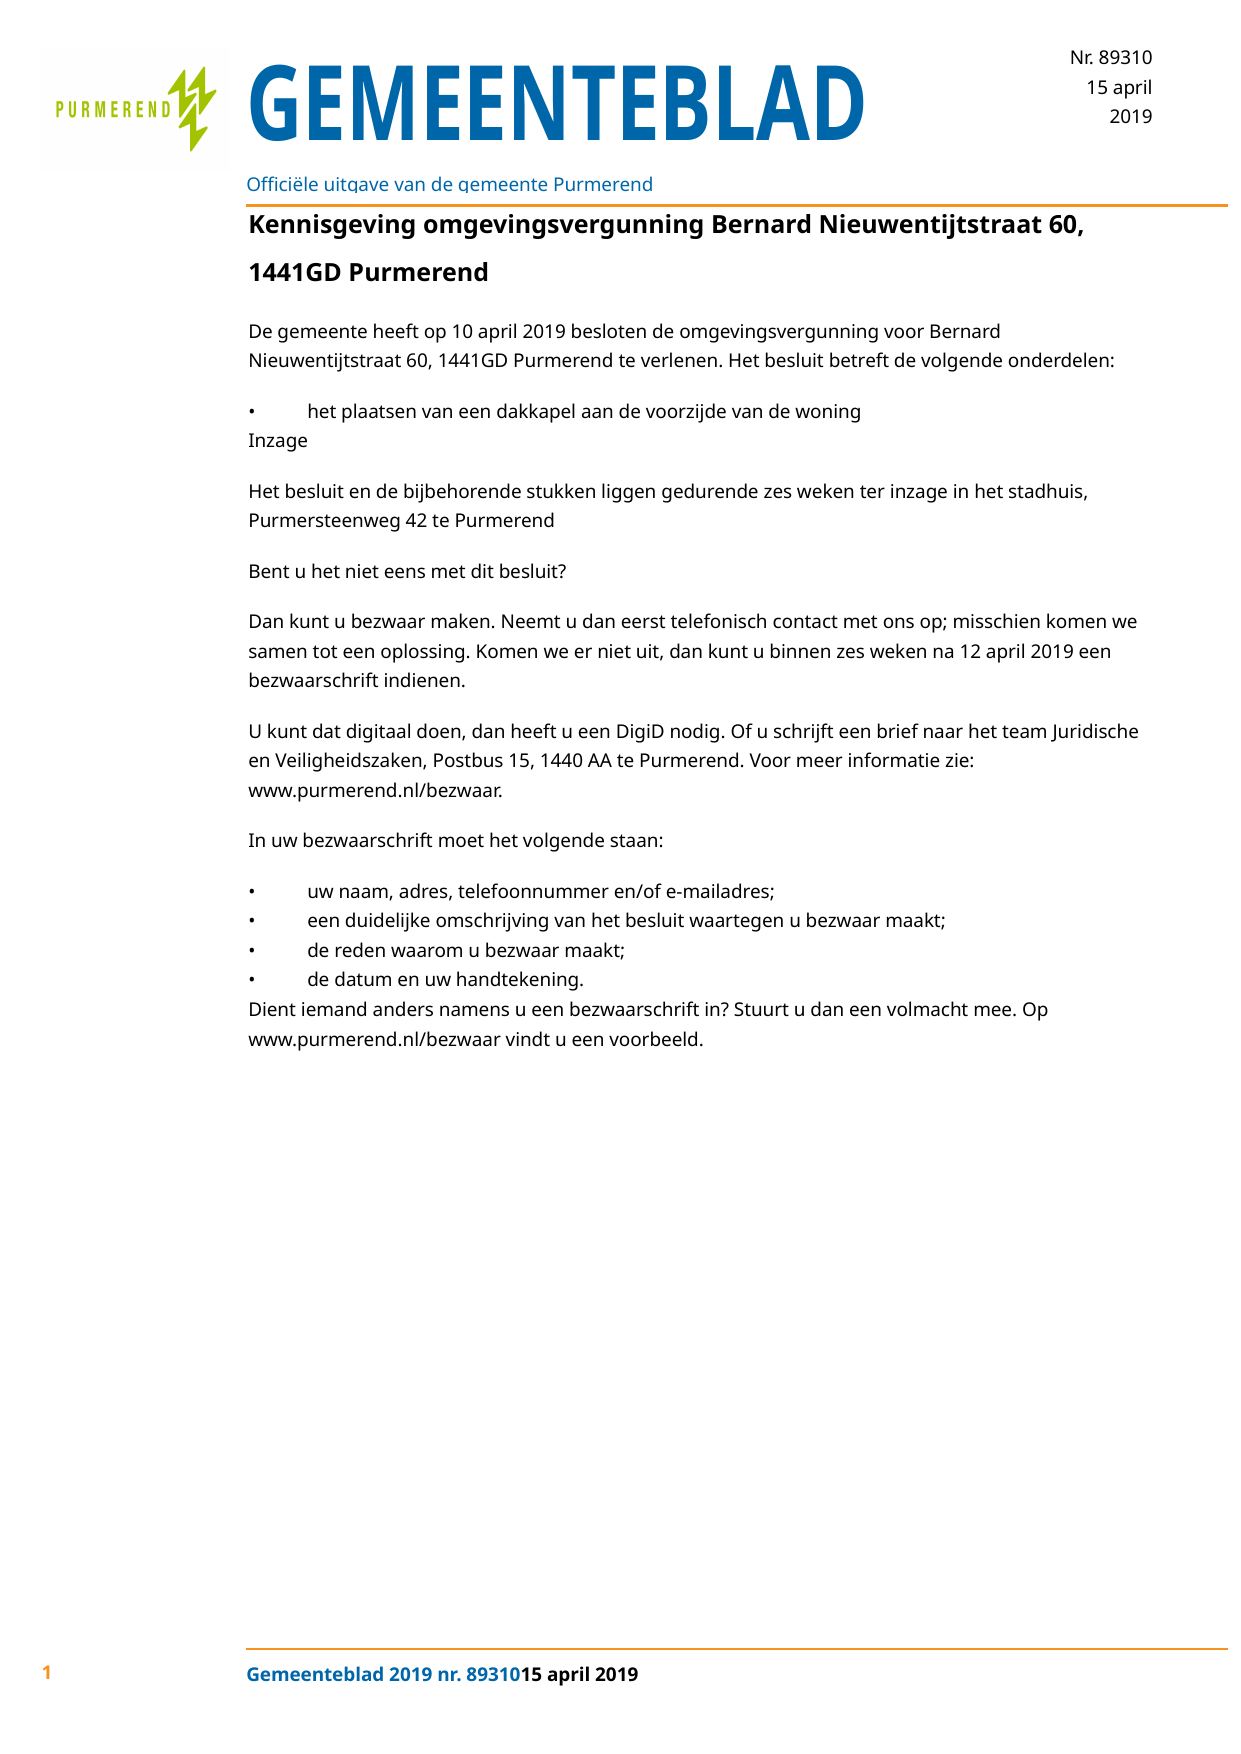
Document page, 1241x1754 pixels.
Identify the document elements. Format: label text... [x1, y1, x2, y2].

text Dan kunt u bezwaar maken. Neemt u dan eerst telefonisch contact met ons op; misschien komen we samen tot een oplossing. Komen we er niet uit, dan kunt u binnen zes weken na 12 april 2019 een bezwaarschrift indienen. [248, 608, 1152, 693]
picture [41, 47, 231, 172]
text Kennisgeving omgevingsvergunning Bernard Nieuwentijtstraat 60, 1441GD Purmerend [248, 207, 1152, 288]
text De gemeente heeft op 10 april 2019 besloten de omgevingsvergunning voor Bernard Nieuwentijtstraat 60, 1441GD Purmerend te verlenen. Het besluit betreft de volgende onderdelen: [248, 318, 1152, 373]
list de reden waarom u bezwaar maakt; [248, 937, 1152, 963]
text In uw bezwaarschrift moet het volgende staan: [248, 827, 1152, 853]
list de datum en uw handtekening. [248, 967, 1152, 992]
text U kunt dat digitaal doen, dan heeft u een DigiD nodig. Of u schrijft een brief naar het team Juridische en Veiligheidszaken, Postbus 15, 1440 AA te Purmerend. Voor meer informatie zie: www.purmerend.nl/bezwaar. [248, 718, 1152, 803]
list het plaatsen van een dakkapel aan de voorzijde van de woning [248, 398, 1152, 424]
list uw naam, adres, telefoonnummer en/of e-mailadres; [248, 878, 1152, 904]
text Dient iemand anders namens u een bezwaarschrift in? Stuurt u dan een volmacht mee. Op www.purmerend.nl/bezwaar vindt u een voorbeeld. [248, 996, 1152, 1052]
text Bent u het niet eens met dit besluit? [248, 558, 1152, 584]
text Het besluit en de bijbehorende stukken liggen gedurende zes weken ter inzage in het stadhuis, Purmersteenweg 42 te Purmerend [248, 478, 1152, 533]
text Inzage [248, 427, 1152, 453]
list een duidelijke omschrijving van het besluit waartegen u bezwaar maakt; [248, 907, 1152, 933]
